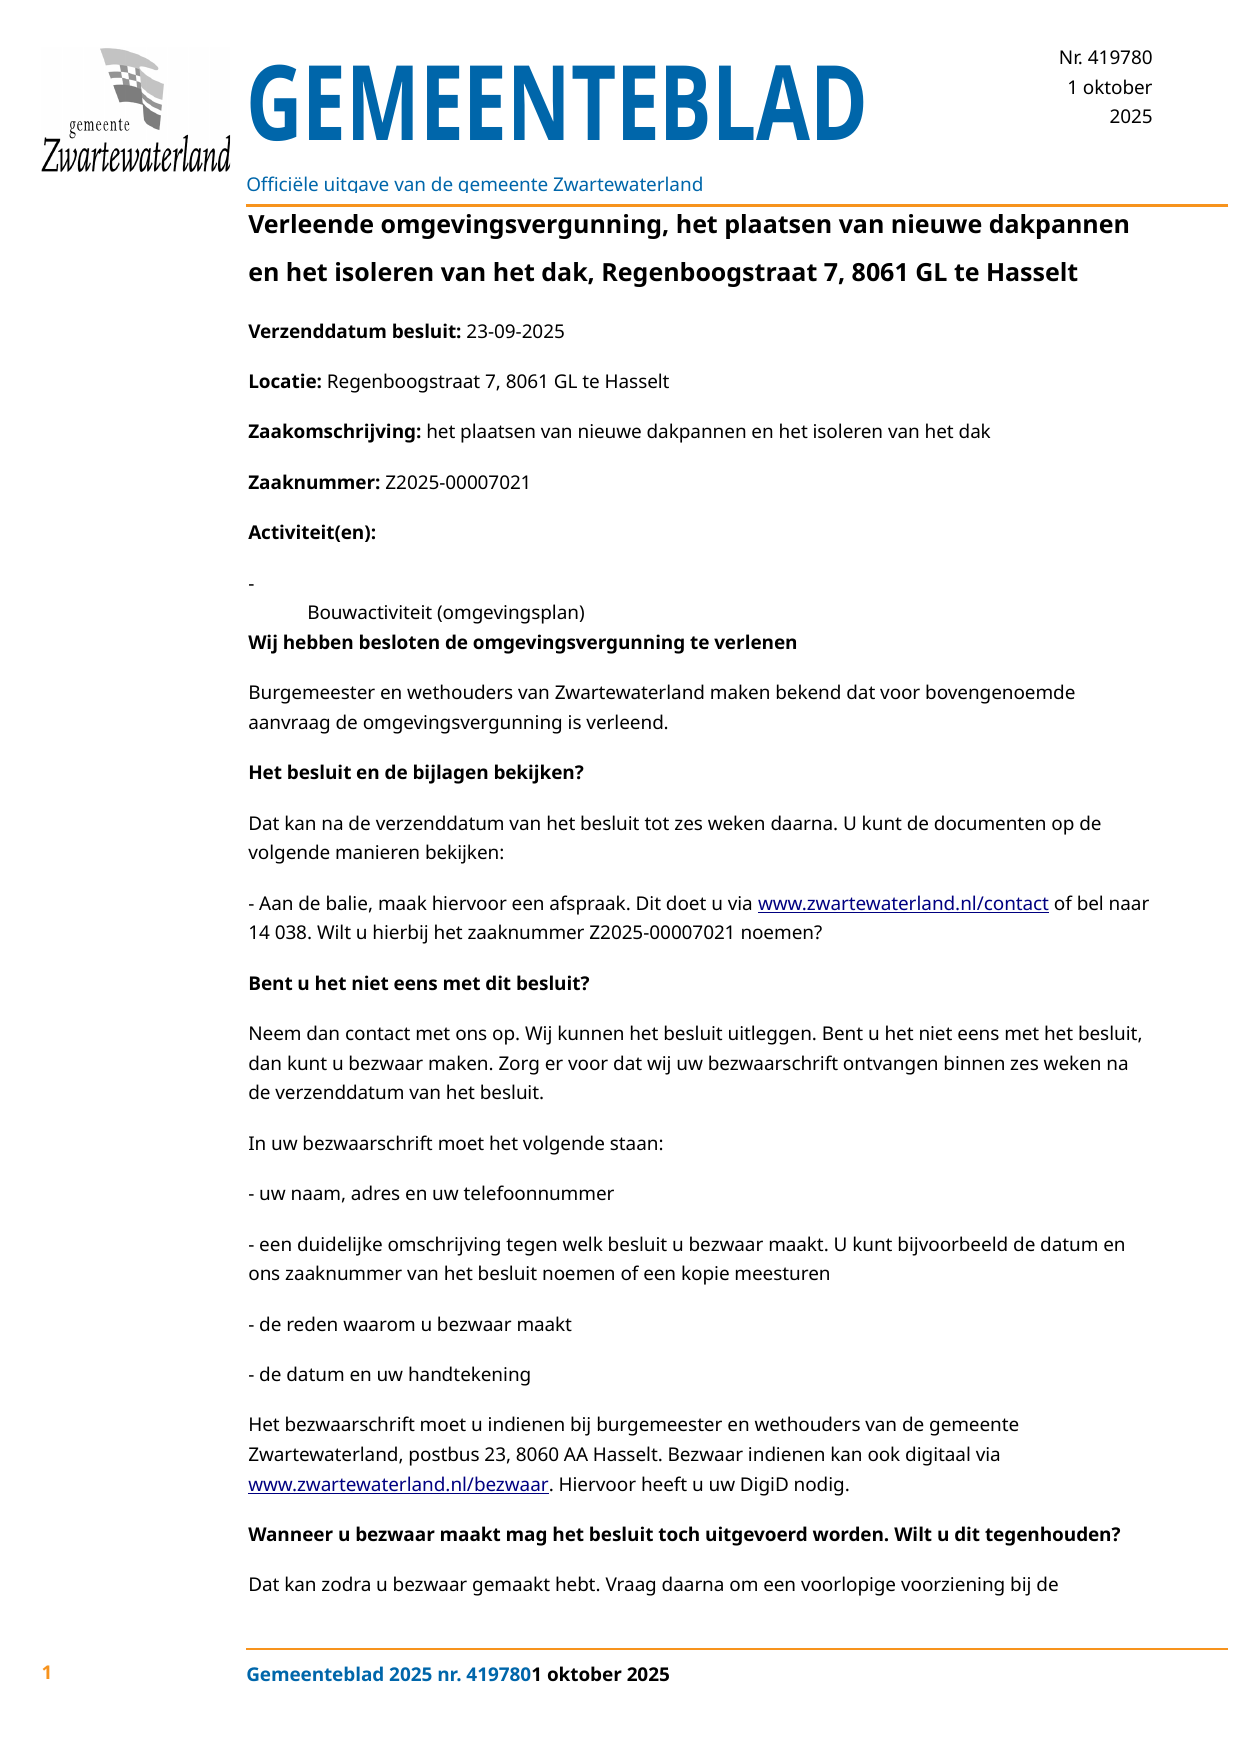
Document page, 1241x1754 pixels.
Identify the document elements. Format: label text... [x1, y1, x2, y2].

text Verleende omgevingsvergunning, het plaatsen van nieuwe dakpannen en het isoleren van het dak, Regenboogstraat 7, 8061 GL te Hasselt [248, 207, 1152, 288]
text Dat kan na de verzenddatum van het besluit tot zes weken daarna. U kunt de documenten op de volgende manieren bekijken: [248, 810, 1152, 865]
text Dat kan zodra u bezwaar gemaakt hebt. Vraag daarna om een voorlopige voorziening bij de [248, 1572, 1152, 1597]
picture [41, 47, 231, 172]
list Bouwactiviteit (omgevingsplan) [248, 599, 1152, 625]
text Zaaknummer: Z2025-00007021 [248, 469, 1152, 495]
text Het bezwaarschrift moet u indienen bij burgemeester en wethouders van de gemeente Zwartewaterland, postbus 23, 8060 AA Hasselt. Bezwaar indienen kan ook digitaal via www.zwartewaterland.nl/bezwaar. Hiervoor heeft u uw DigiD nodig. [248, 1412, 1152, 1497]
text Verzenddatum besluit: 23-09-2025 [248, 318, 1152, 344]
text Wanneer u bezwaar maakt mag het besluit toch uitgevoerd worden. Wilt u dit tegenhouden? [248, 1521, 1152, 1547]
text Burgemeester en wethouders van Zwartewaterland maken bekend dat voor bovengenoemde aanvraag de omgevingsvergunning is verleend. [248, 679, 1152, 735]
text - de datum en uw handtekening [248, 1361, 1152, 1387]
text Activiteit(en): [248, 519, 1152, 545]
text - uw naam, adres en uw telefoonnummer [248, 1180, 1152, 1206]
text Wij hebben besloten de omgevingsvergunning te verlenen [248, 629, 1152, 655]
text Locatie: Regenboogstraat 7, 8061 GL te Hasselt [248, 368, 1152, 394]
text In uw bezwaarschrift moet het volgende staan: [248, 1130, 1152, 1156]
text Neem dan contact met ons op. Wij kunnen het besluit uitleggen. Bent u het niet eens met het besluit, dan kunt u bezwaar maken. Zorg er voor dat wij uw bezwaarschrift ontvangen binnen zes weken na de verzenddatum van het besluit. [248, 1020, 1152, 1105]
text Zaakomschrijving: het plaatsen van nieuwe dakpannen en het isoleren van het dak [248, 419, 1152, 444]
text - de reden waarom u bezwaar maakt [248, 1311, 1152, 1337]
text Het besluit en de bijlagen bekijken? [248, 759, 1152, 785]
text Bent u het niet eens met dit besluit? [248, 970, 1152, 996]
text - Aan de balie, maak hiervoor een afspraak. Dit doet u via www.zwartewaterland.nl/contact of bel naar 14 038. Wilt u hierbij het zaaknummer Z2025-00007021 noemen? [248, 890, 1152, 945]
text - een duidelijke omschrijving tegen welk besluit u bezwaar maakt. U kunt bijvoorbeeld de datum en ons zaaknummer van het besluit noemen of een kopie meesturen [248, 1231, 1152, 1286]
